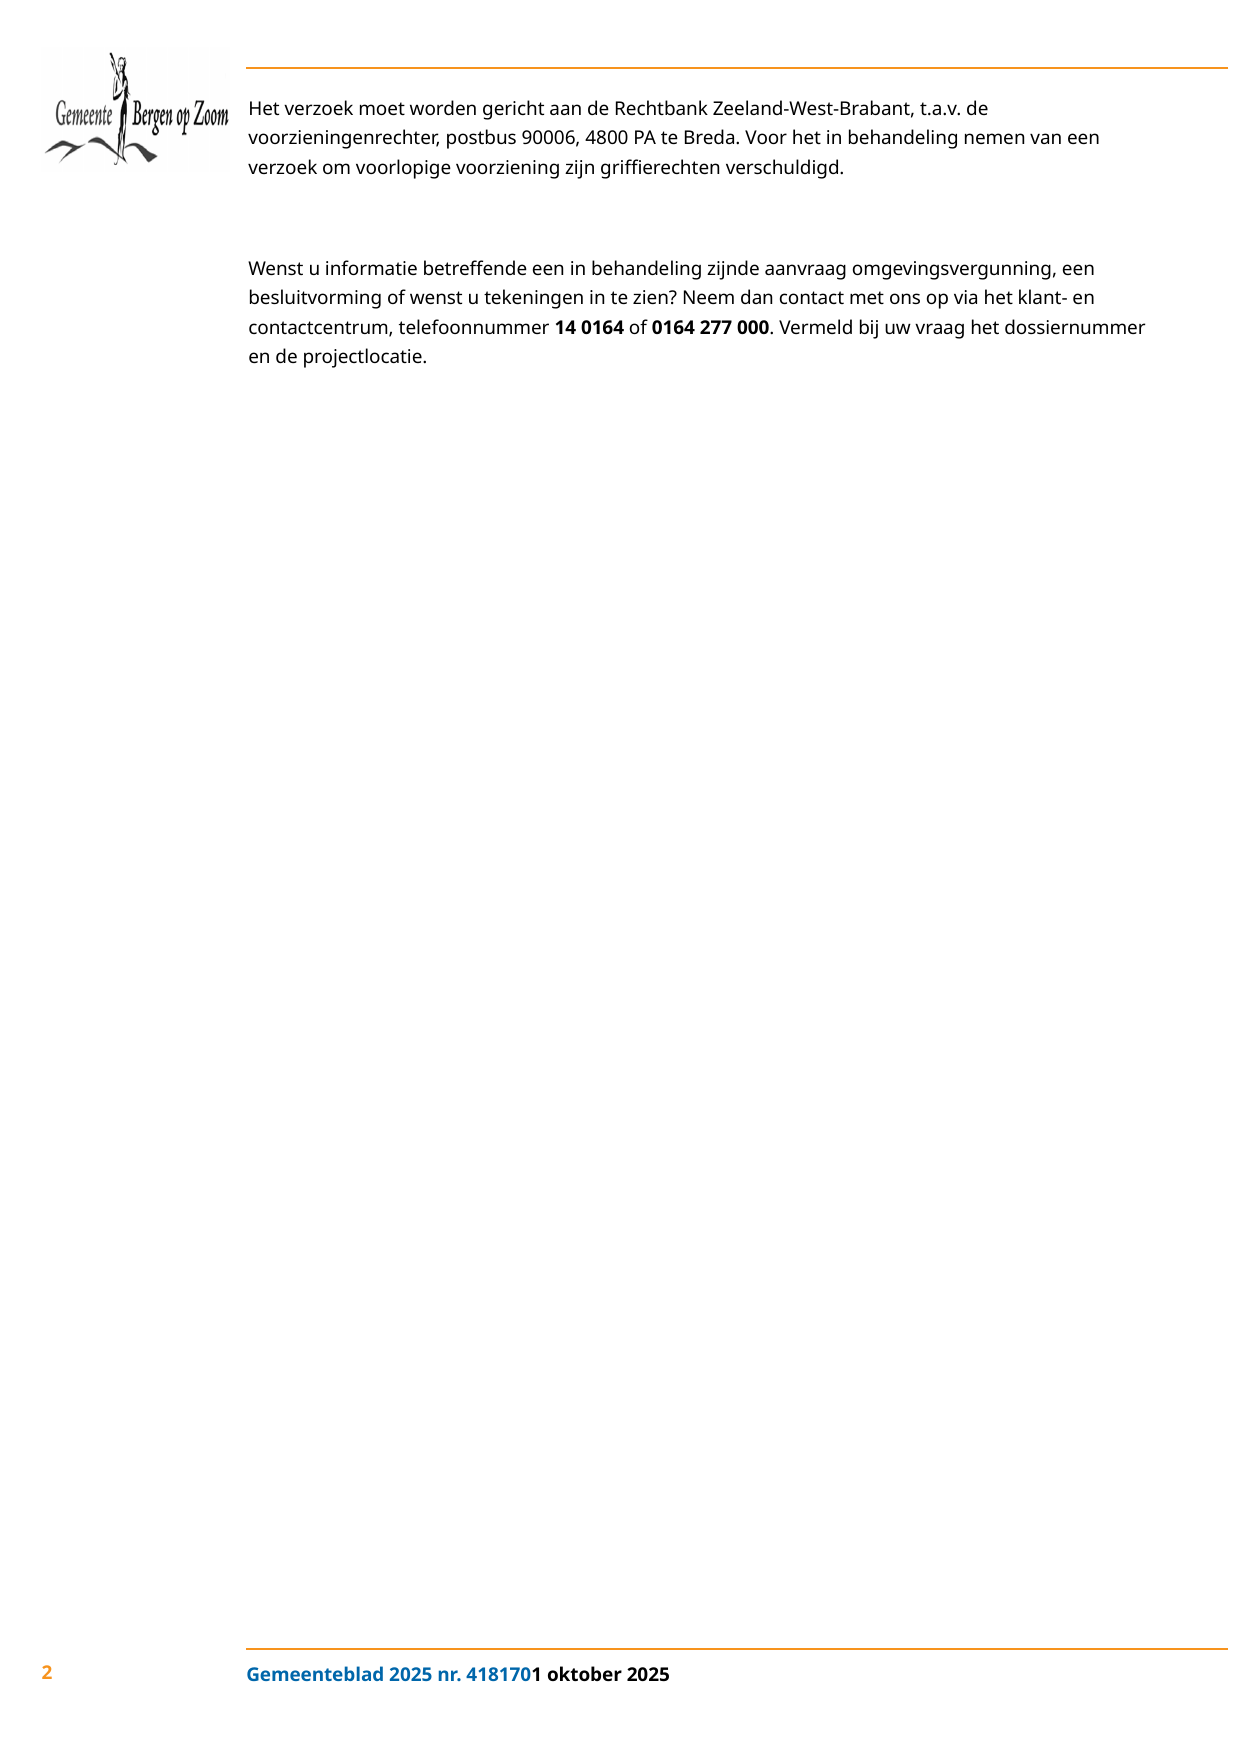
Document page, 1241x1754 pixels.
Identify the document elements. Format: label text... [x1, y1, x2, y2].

text Het verzoek moet worden gericht aan de Rechtbank Zeeland-West-Brabant, t.a.v. de voorzieningenrechter, postbus 90006, 4800 PA te Breda. Voor het in behandeling nemen van een verzoek om voorlopige voorziening zijn griffierechten verschuldigd. [248, 95, 1152, 180]
picture [41, 47, 231, 172]
text Wenst u informatie betreffende een in behandeling zijnde aanvraag omgevingsvergunning, een besluitvorming of wenst u tekeningen in te zien? Neem dan contact met ons op via het klant- en contactcentrum, telefoonnummer 14 0164 of 0164 277 000. Vermeld bij uw vraag het dossiernummer en de projectlocatie. [248, 255, 1152, 369]
